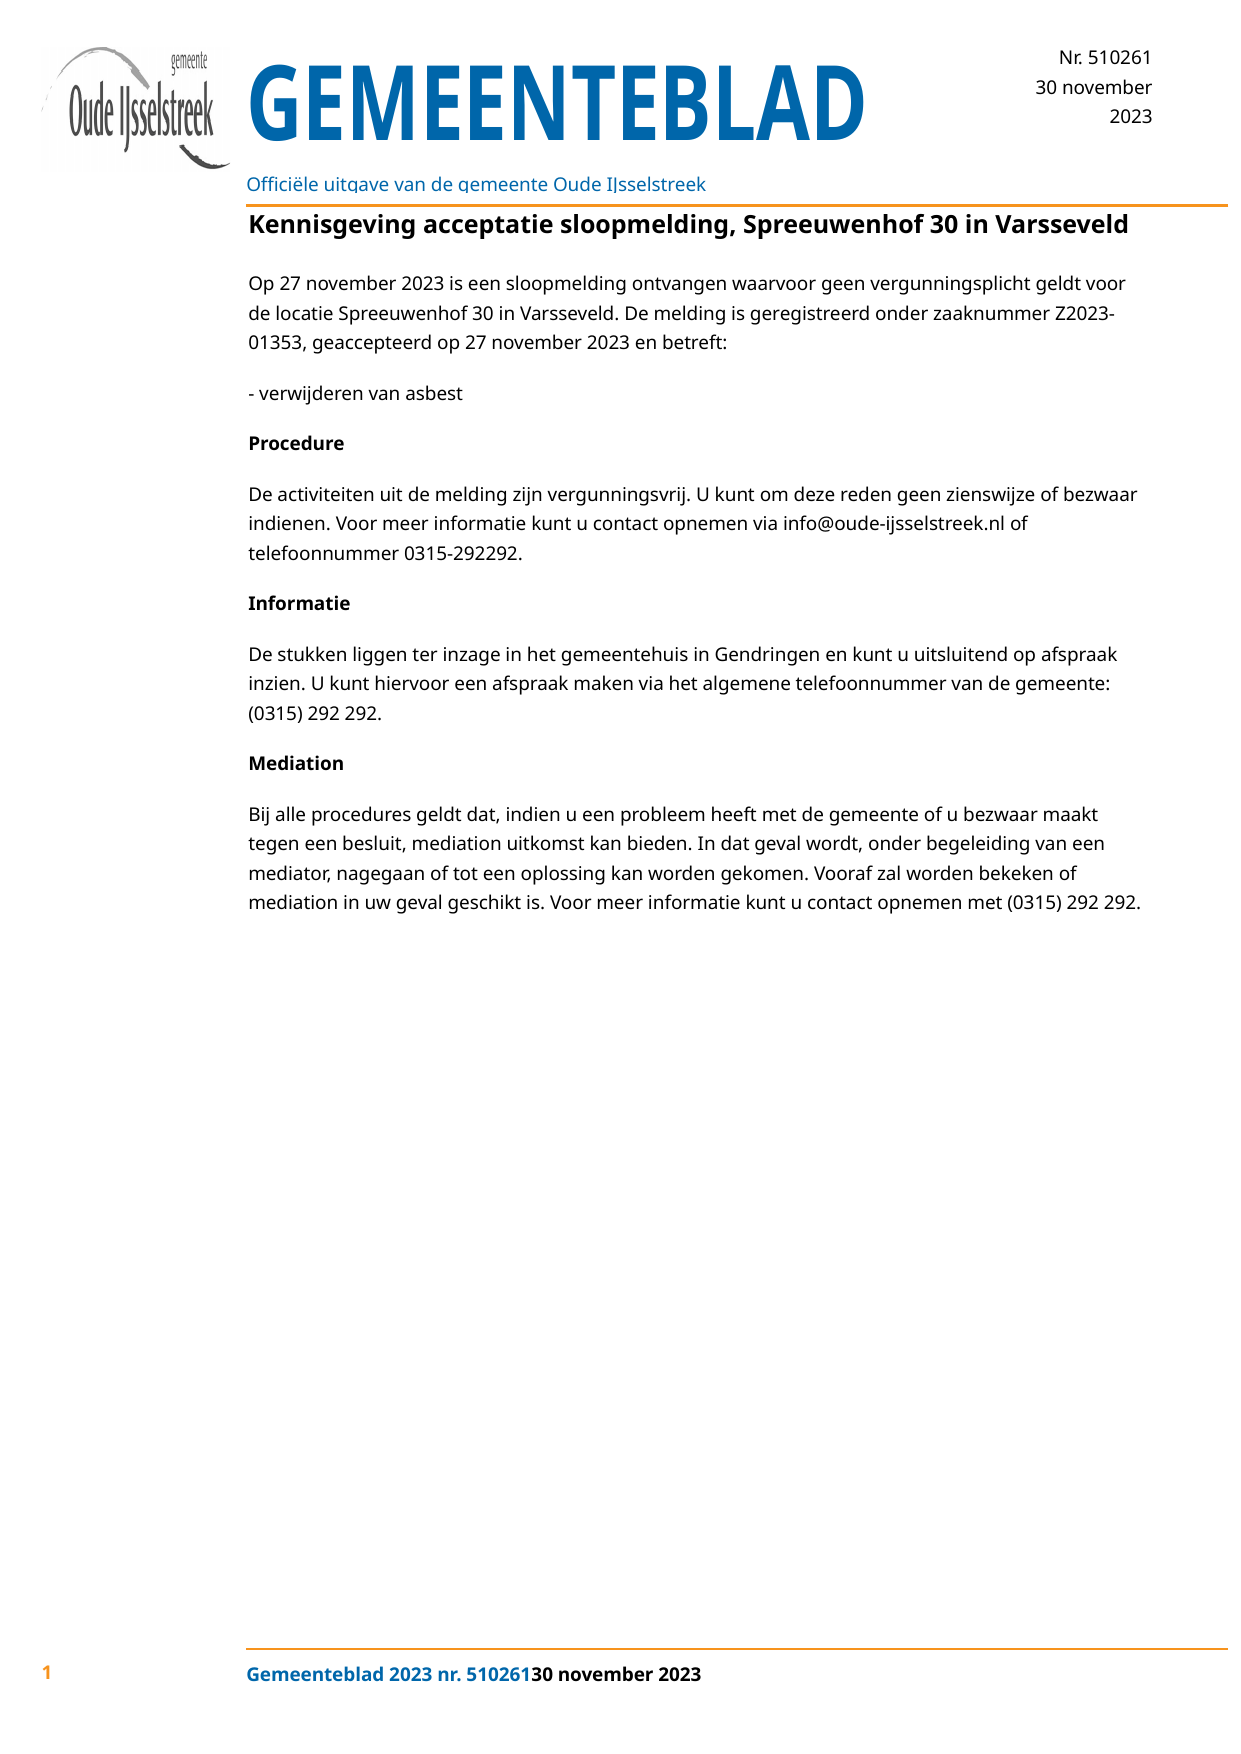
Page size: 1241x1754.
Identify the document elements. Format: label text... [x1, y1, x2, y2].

text - verwijderen van asbest [248, 380, 1152, 406]
text Informatie [248, 590, 1152, 616]
text Procedure [248, 430, 1152, 456]
text Op 27 november 2023 is een sloopmelding ontvangen waarvoor geen vergunningsplicht geldt voor de locatie Spreeuwenhof 30 in Varsseveld. De melding is geregistreerd onder zaaknummer Z2023-01353, geaccepteerd op 27 november 2023 en betreft: [248, 270, 1152, 355]
text De stukken liggen ter inzage in het gemeentehuis in Gendringen en kunt u uitsluitend op afspraak inzien. U kunt hiervoor een afspraak maken via het algemene telefoonnummer van de gemeente: (0315) 292 292. [248, 641, 1152, 726]
picture [41, 47, 231, 172]
text Bij alle procedures geldt dat, indien u een probleem heeft met de gemeente of u bezwaar maakt tegen een besluit, mediation uitkomst kan bieden. In dat geval wordt, onder begeleiding van een mediator, nagegaan of tot een oplossing kan worden gekomen. Vooraf zal worden bekeken of mediation in uw geval geschikt is. Voor meer informatie kunt u contact opnemen met (0315) 292 292. [248, 801, 1152, 915]
text Mediation [248, 750, 1152, 776]
text De activiteiten uit de melding zijn vergunningsvrij. U kunt om deze reden geen zienswijze of bezwaar indienen. Voor meer informatie kunt u contact opnemen via info@oude-ijsselstreek.nl of telefoonnummer 0315-292292. [248, 481, 1152, 566]
text Kennisgeving acceptatie sloopmelding, Spreeuwenhof 30 in Varsseveld [248, 207, 1152, 241]
